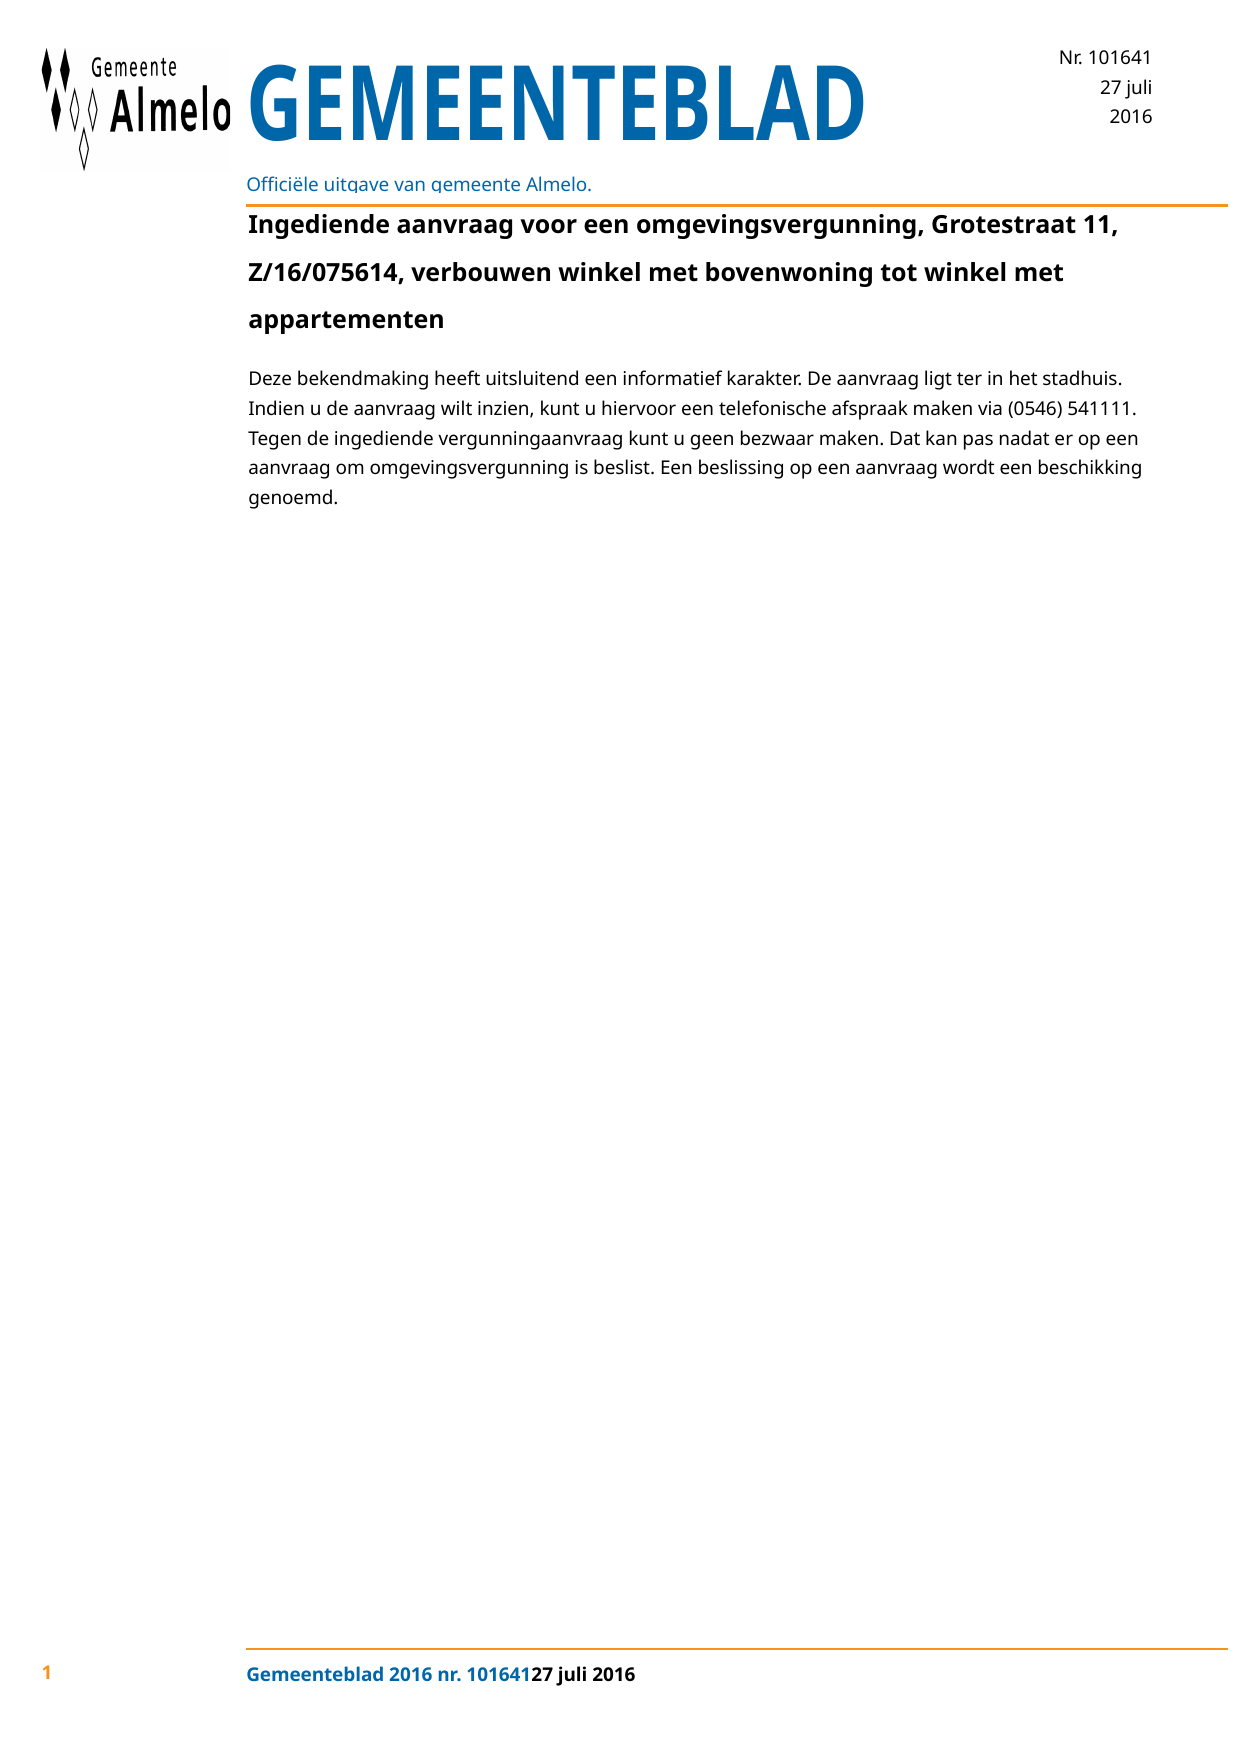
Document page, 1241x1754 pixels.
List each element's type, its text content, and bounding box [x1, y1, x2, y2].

text Ingediende aanvraag voor een omgevingsvergunning, Grotestraat 11, Z/16/075614, verbouwen winkel met bovenwoning tot winkel met appartementen [248, 207, 1152, 336]
text Deze bekendmaking heeft uitsluitend een informatief karakter. De aanvraag ligt ter in het stadhuis. Indien u de aanvraag wilt inzien, kunt u hiervoor een telefonische afspraak maken via (0546) 541111. Tegen de ingediende vergunningaanvraag kunt u geen bezwaar maken. Dat kan pas nadat er op een aanvraag om omgevingsvergunning is beslist. Een beslissing op een aanvraag wordt een beschikking genoemd. [248, 366, 1152, 509]
picture [41, 47, 231, 172]
